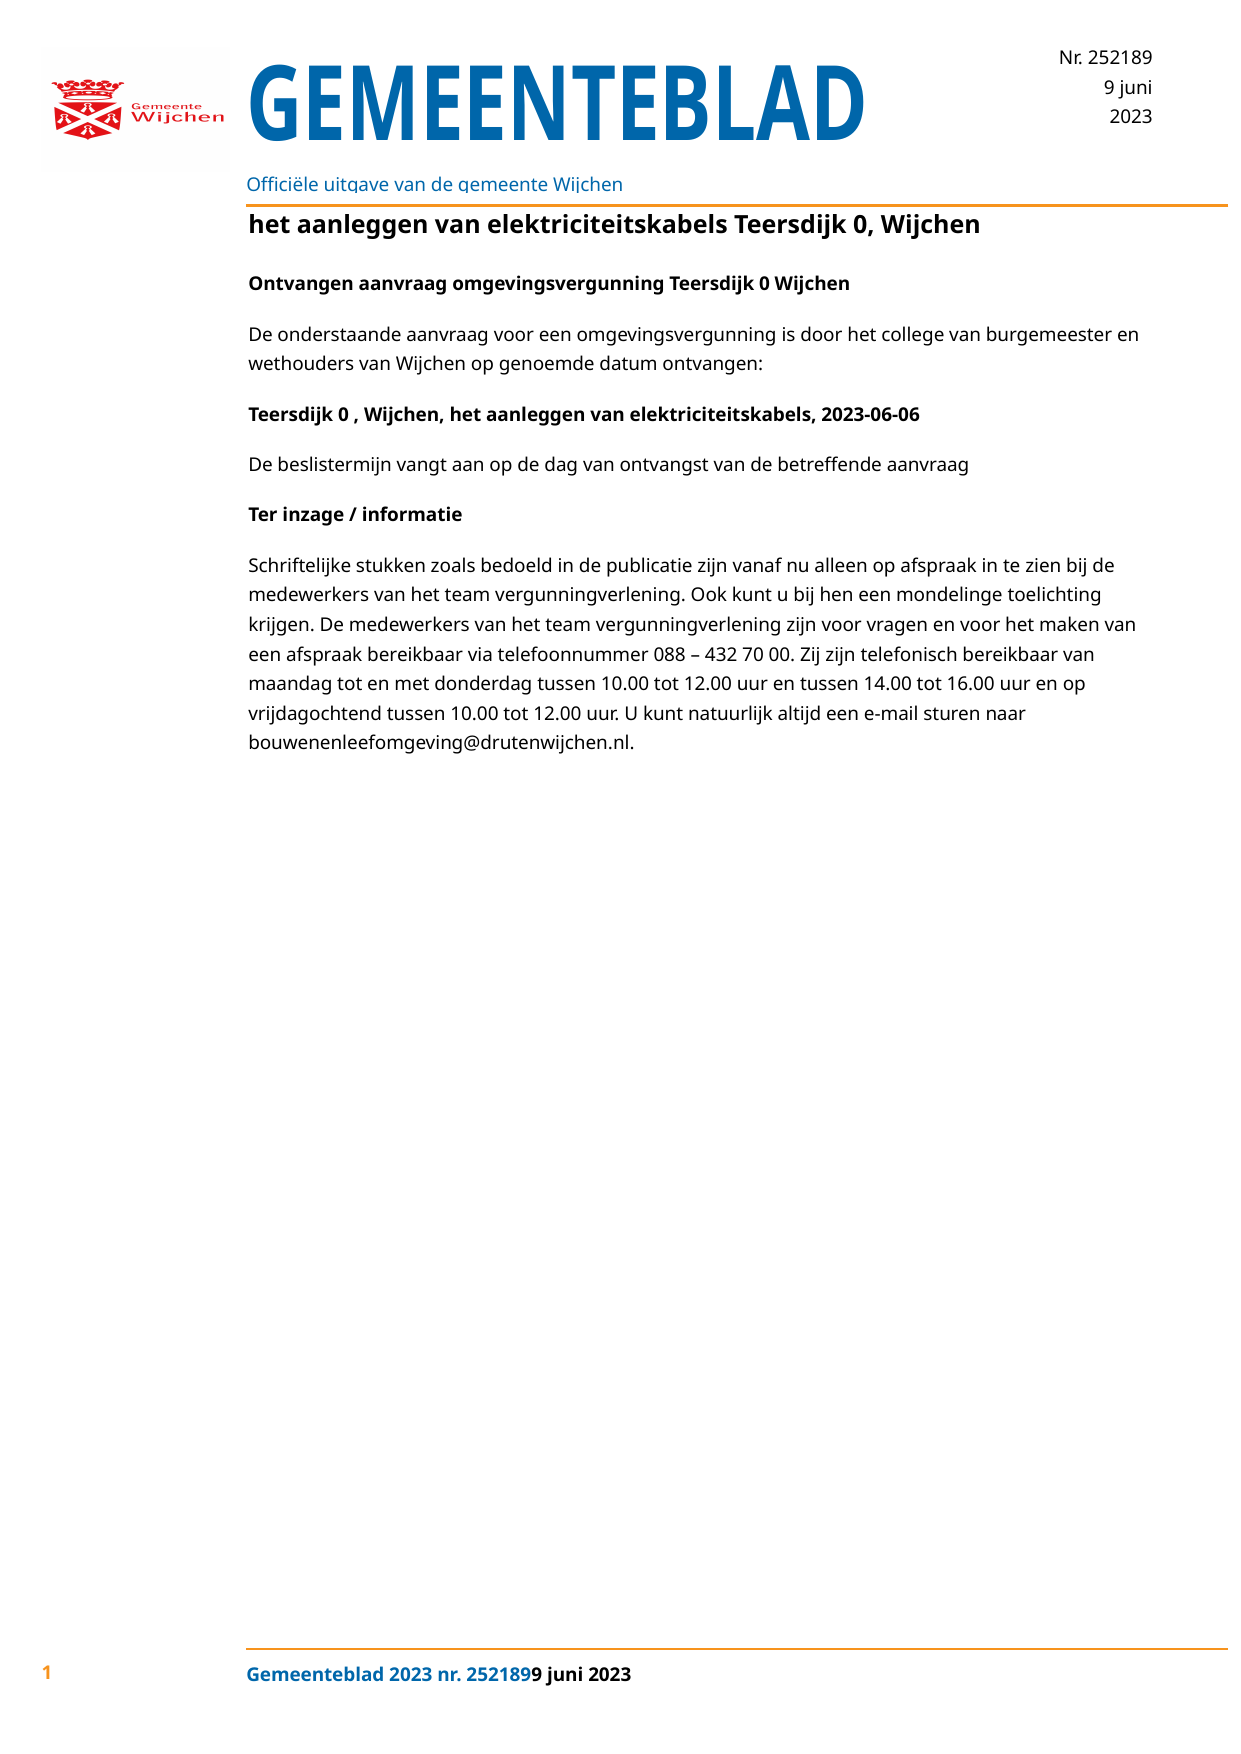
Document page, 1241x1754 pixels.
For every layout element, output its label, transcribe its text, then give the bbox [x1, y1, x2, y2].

text Ter inzage / informatie [248, 502, 1152, 527]
text Teersdijk 0 , Wijchen, het aanleggen van elektriciteitskabels, 2023-06-06 [248, 401, 1152, 426]
text het aanleggen van elektriciteitskabels Teersdijk 0, Wijchen [248, 207, 1152, 241]
text Ontvangen aanvraag omgevingsvergunning Teersdijk 0 Wijchen [248, 270, 1152, 296]
picture [41, 47, 231, 172]
text Schriftelijke stukken zoals bedoeld in de publicatie zijn vanaf nu alleen op afspraak in te zien bij de medewerkers van het team vergunningverlening. Ook kunt u bij hen een mondelinge toelichting krijgen. De medewerkers van het team vergunningverlening zijn voor vragen en voor het maken van een afspraak bereikbaar via telefoonnummer 088 – 432 70 00. Zij zijn telefonisch bereikbaar van maandag tot en met donderdag tussen 10.00 tot 12.00 uur en tussen 14.00 tot 16.00 uur en op vrijdagochtend tussen 10.00 tot 12.00 uur. U kunt natuurlijk altijd een e-mail sturen naar bouwenenleefomgeving@drutenwijchen.nl. [248, 552, 1152, 755]
text De onderstaande aanvraag voor een omgevingsvergunning is door het college van burgemeester en wethouders van Wijchen op genoemde datum ontvangen: [248, 321, 1152, 376]
text De beslistermijn vangt aan op de dag van ontvangst van de betreffende aanvraag [248, 451, 1152, 477]
